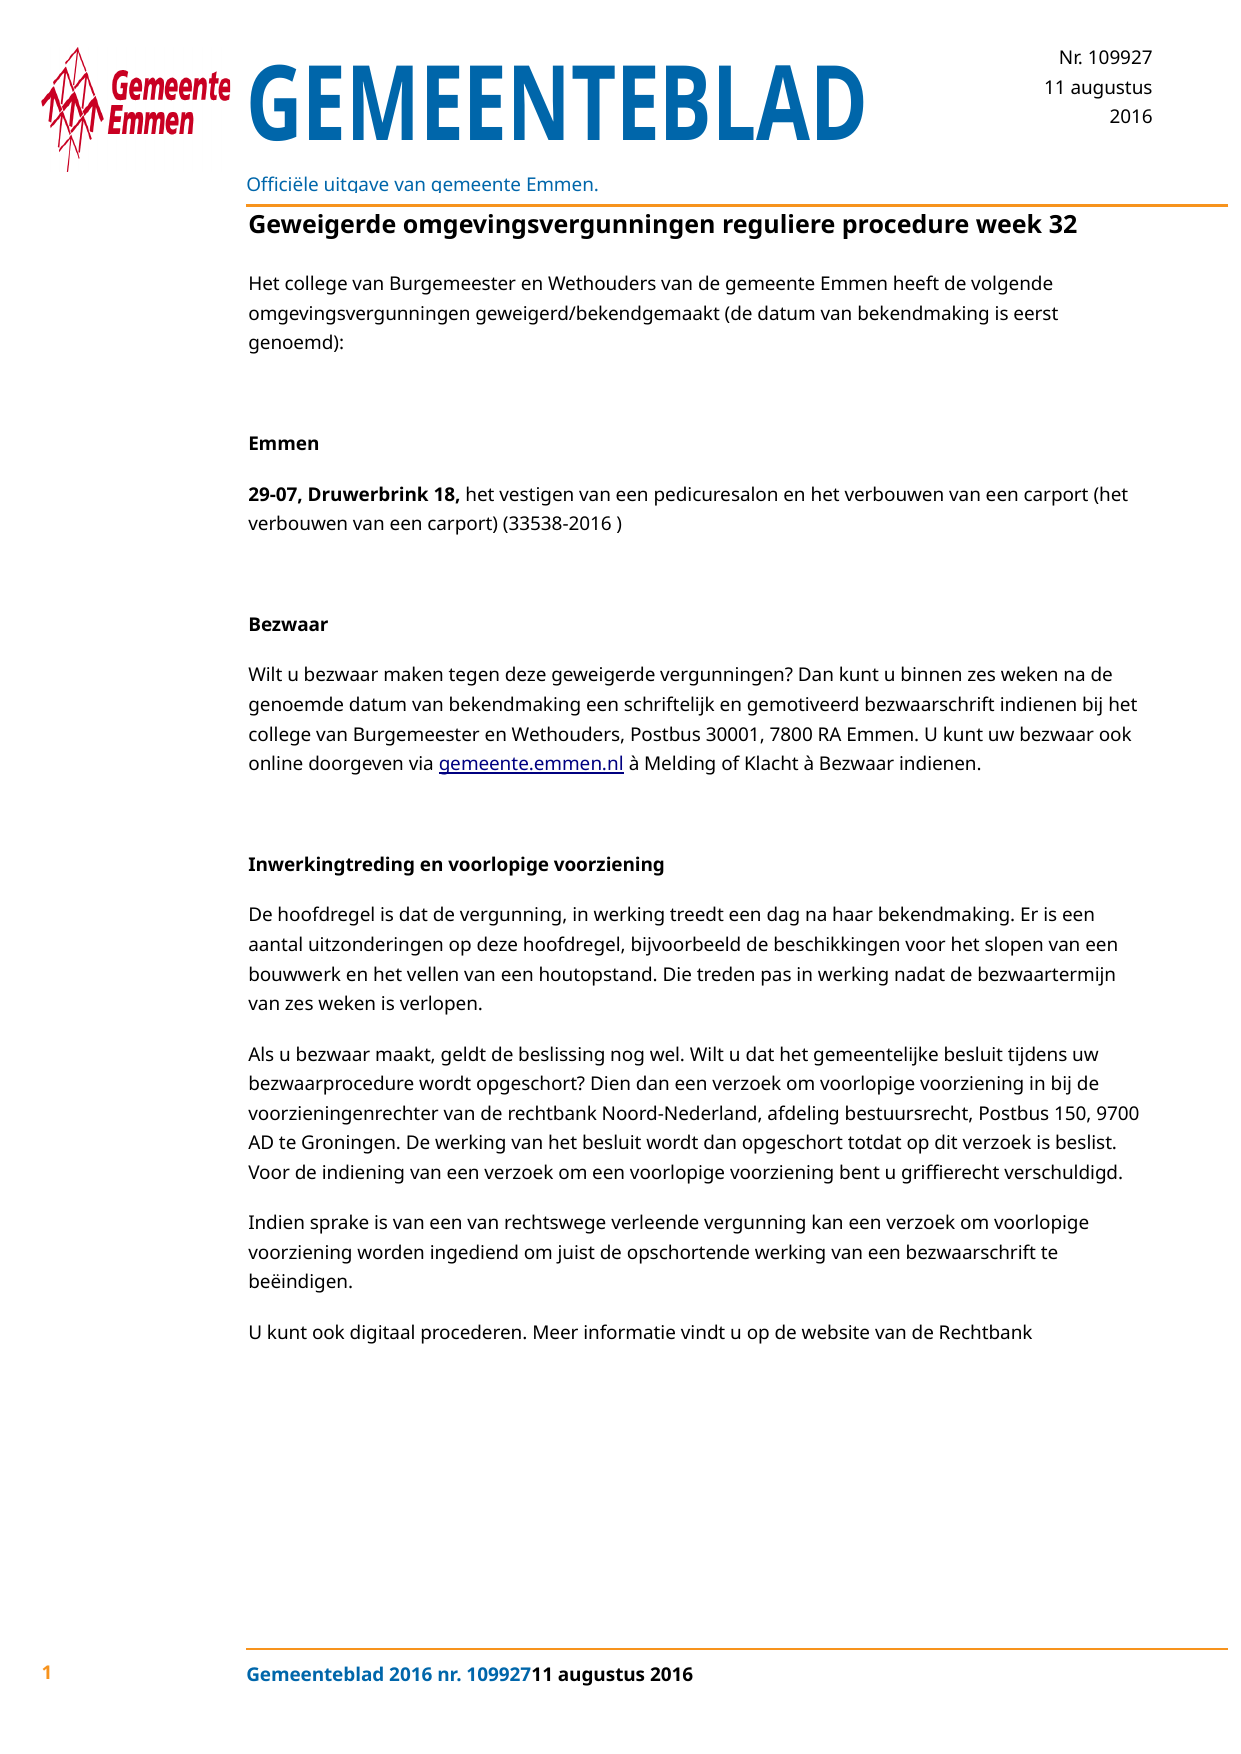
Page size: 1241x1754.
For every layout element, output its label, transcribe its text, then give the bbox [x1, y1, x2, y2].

text De hoofdregel is dat de vergunning, in werking treedt een dag na haar bekendmaking. Er is een aantal uitzonderingen op deze hoofdregel, bijvoorbeeld de beschikkingen voor het slopen van een bouwwerk en het vellen van een houtopstand. Die treden pas in werking nadat de bezwaartermijn van zes weken is verlopen. [248, 902, 1152, 1016]
text Indien sprake is van een van rechtswege verleende vergunning kan een verzoek om voorlopige voorziening worden ingediend om juist de opschortende werking van een bezwaarschrift te beëindigen. [248, 1209, 1152, 1294]
text Het college van Burgemeester en Wethouders van de gemeente Emmen heeft de volgende omgevingsvergunningen geweigerd/bekendgemaakt (de datum van bekendmaking is eerst genoemd): [248, 270, 1152, 355]
text 29-07, Druwerbrink 18, het vestigen van een pedicuresalon en het verbouwen van een carport (het verbouwen van een carport) (33538-2016 ) [248, 481, 1152, 536]
picture [41, 47, 231, 172]
text Emmen [248, 430, 1152, 456]
text U kunt ook digitaal procederen. Meer informatie vindt u op de website van de Rechtbank [248, 1319, 1152, 1345]
text Bezwaar [248, 611, 1152, 637]
text Als u bezwaar maakt, geldt de beslissing nog wel. Wilt u dat het gemeentelijke besluit tijdens uw bezwaarprocedure wordt opgeschort? Dien dan een verzoek om voorlopige voorziening in bij de voorzieningenrechter van de rechtbank Noord-Nederland, afdeling bestuursrecht, Postbus 150, 9700 AD te Groningen. De werking van het besluit wordt dan opgeschort totdat op dit verzoek is beslist. Voor de indiening van een verzoek om een voorlopige voorziening bent u griffierecht verschuldigd. [248, 1041, 1152, 1185]
text Geweigerde omgevingsvergunningen reguliere procedure week 32 [248, 207, 1152, 241]
text Inwerkingtreding en voorlopige voorziening [248, 851, 1152, 877]
text Wilt u bezwaar maken tegen deze geweigerde vergunningen? Dan kunt u binnen zes weken na de genoemde datum van bekendmaking een schriftelijk en gemotiveerd bezwaarschrift indienen bij het college van Burgemeester en Wethouders, Postbus 30001, 7800 RA Emmen. U kunt uw bezwaar ook online doorgeven via gemeente.emmen.nl à Melding of Klacht à Bezwaar indienen. [248, 662, 1152, 776]
